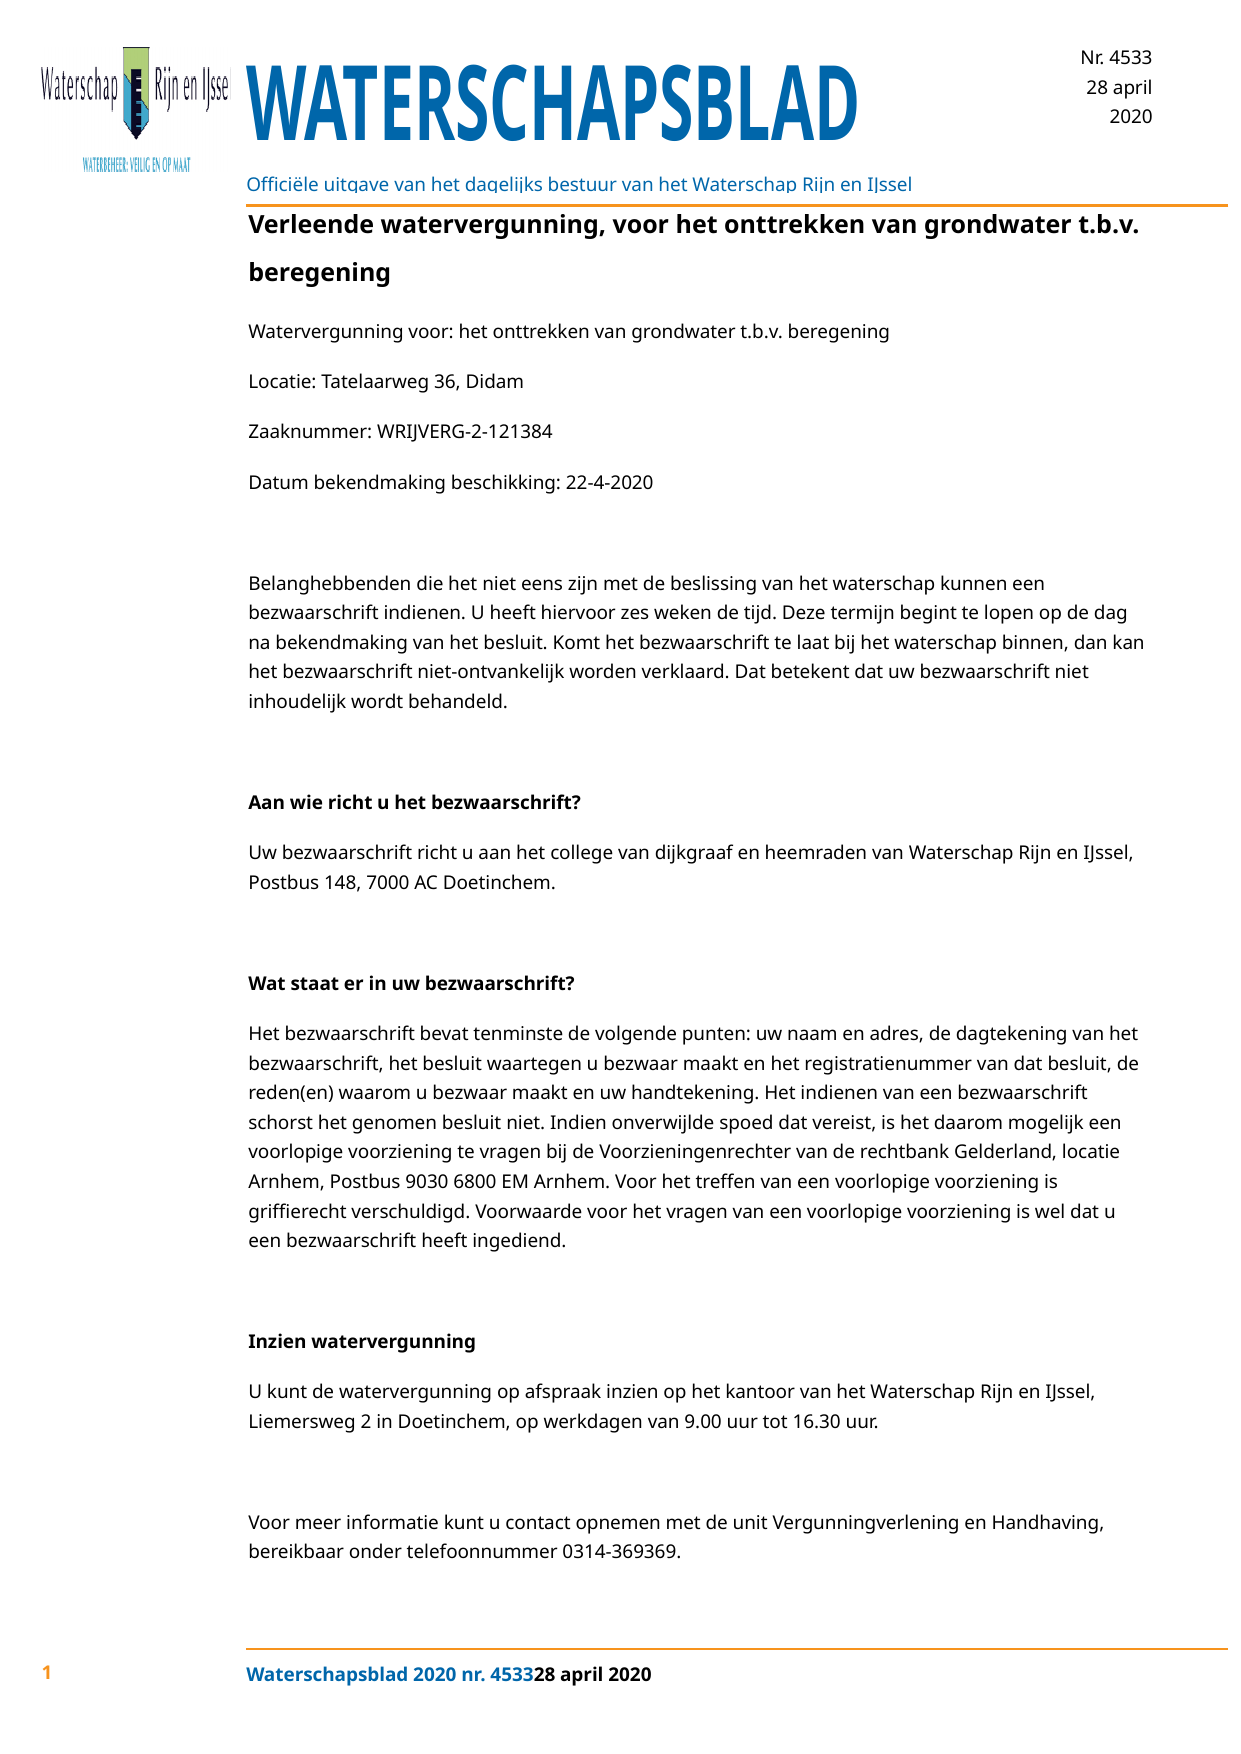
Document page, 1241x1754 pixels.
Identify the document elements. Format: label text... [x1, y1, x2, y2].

text Wat staat er in uw bezwaarschrift? [248, 970, 1152, 996]
text Watervergunning voor: het onttrekken van grondwater t.b.v. beregening [248, 318, 1152, 344]
picture [41, 47, 231, 172]
text Belanghebbenden die het niet eens zijn met de beslissing van het waterschap kunnen een bezwaarschrift indienen. U heeft hiervoor zes weken de tijd. Deze termijn begint te lopen op de dag na bekendmaking van het besluit. Komt het bezwaarschrift te laat bij het waterschap binnen, dan kan het bezwaarschrift niet-ontvankelijk worden verklaard. Dat betekent dat uw bezwaarschrift niet inhoudelijk wordt behandeld. [248, 570, 1152, 714]
text Locatie: Tatelaarweg 36, Didam [248, 368, 1152, 394]
text Datum bekendmaking beschikking: 22-4-2020 [248, 469, 1152, 495]
text Uw bezwaarschrift richt u aan het college van dijkgraaf en heemraden van Waterschap Rijn en IJssel, Postbus 148, 7000 AC Doetinchem. [248, 839, 1152, 895]
text Verleende watervergunning, voor het onttrekken van grondwater t.b.v. beregening [248, 207, 1152, 288]
text Aan wie richt u het bezwaarschrift? [248, 789, 1152, 815]
text Inzien watervergunning [248, 1328, 1152, 1354]
text Zaaknummer: WRIJVERG-2-121384 [248, 419, 1152, 444]
text Het bezwaarschrift bevat tenminste de volgende punten: uw naam en adres, de dagtekening van het bezwaarschrift, het besluit waartegen u bezwaar maakt en het registratienummer van dat besluit, de reden(en) waarom u bezwaar maakt en uw handtekening. Het indienen van een bezwaarschrift schorst het genomen besluit niet. Indien onverwijlde spoed dat vereist, is het daarom mogelijk een voorlopige voorziening te vragen bij de Voorzieningenrechter van de rechtbank Gelderland, locatie Arnhem, Postbus 9030 6800 EM Arnhem. Voor het treffen van een voorlopige voorziening is griffierecht verschuldigd. Voorwaarde voor het vragen van een voorlopige voorziening is wel dat u een bezwaarschrift heeft ingediend. [248, 1020, 1152, 1253]
text Voor meer informatie kunt u contact opnemen met de unit Vergunningverlening en Handhaving, bereikbaar onder telefoonnummer 0314-369369. [248, 1509, 1152, 1564]
text U kunt de watervergunning op afspraak inzien op het kantoor van het Waterschap Rijn en IJssel, Liemersweg 2 in Doetinchem, op werkdagen van 9.00 uur tot 16.30 uur. [248, 1379, 1152, 1434]
